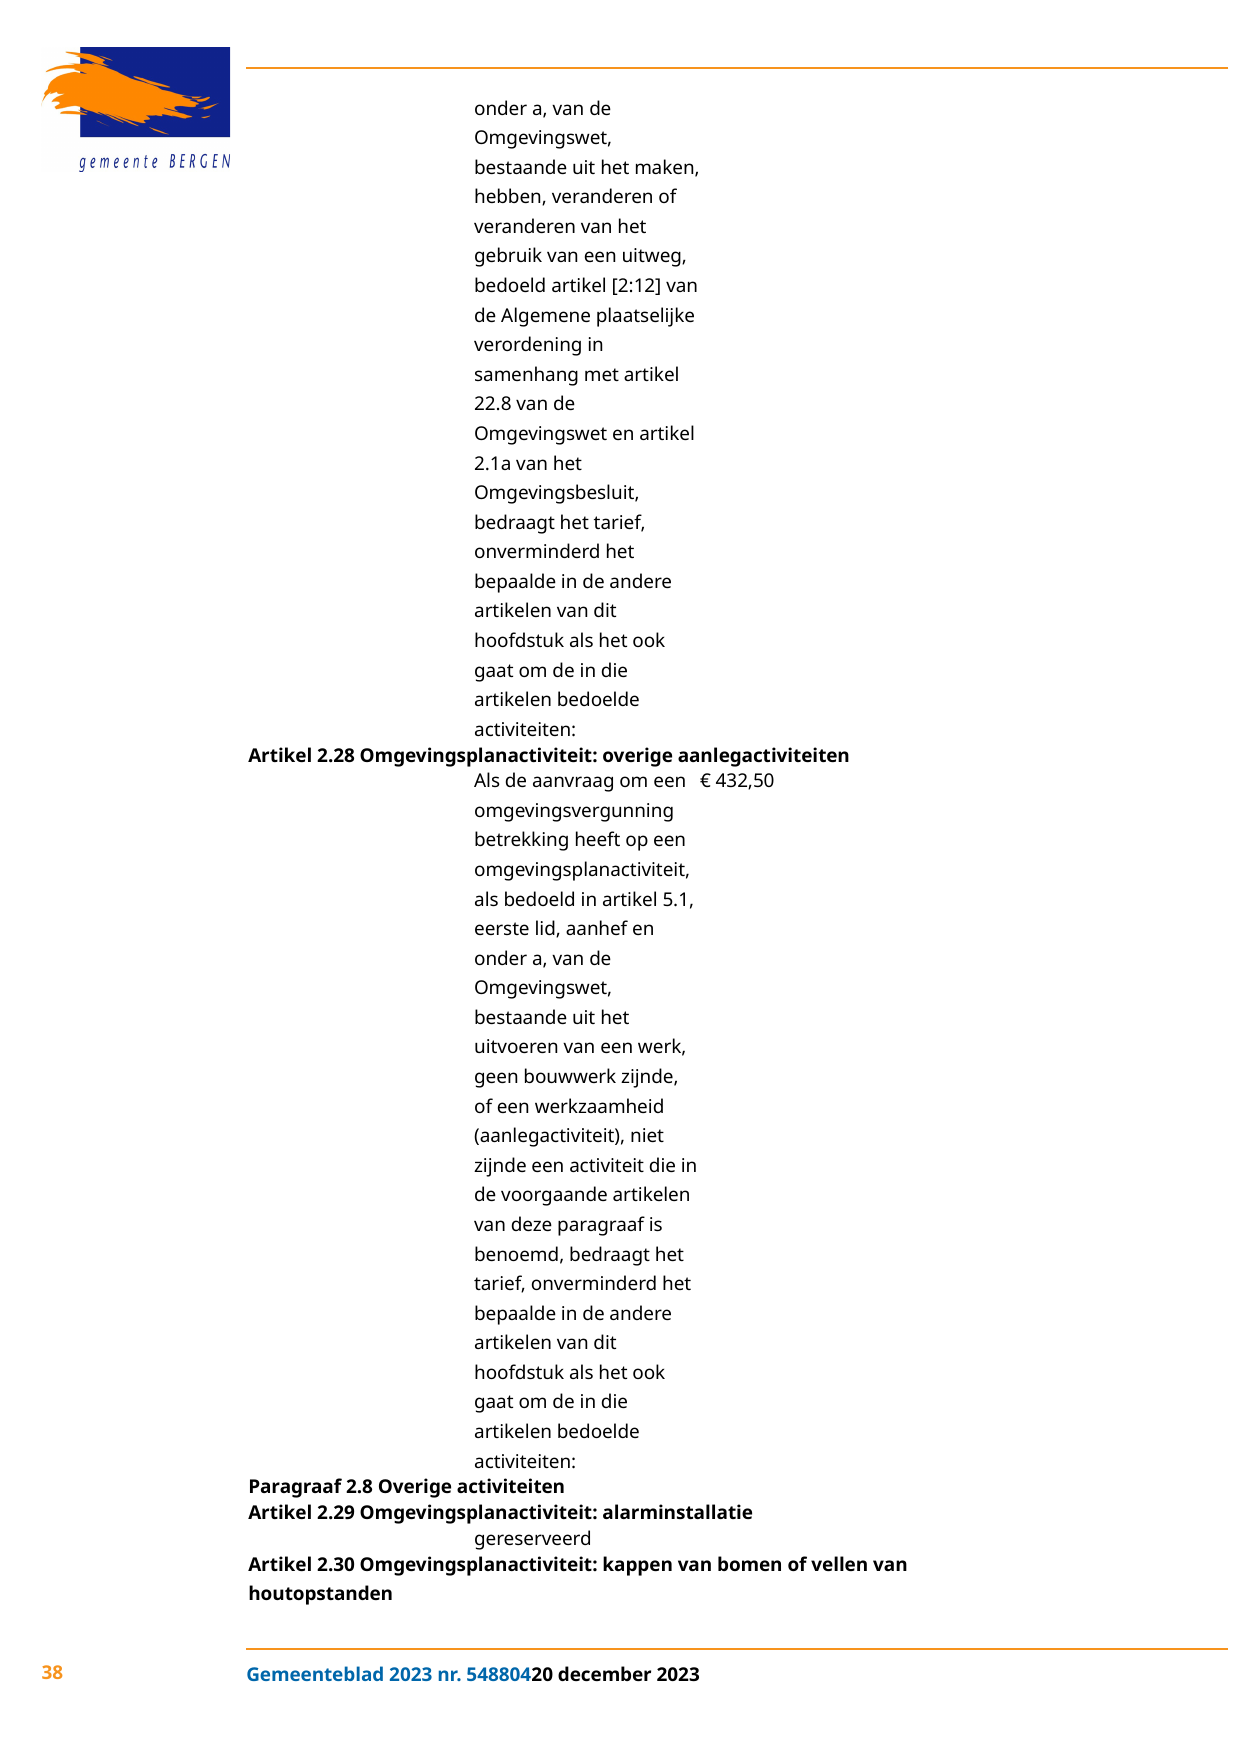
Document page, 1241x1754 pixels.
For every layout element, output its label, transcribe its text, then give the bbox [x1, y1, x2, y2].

table_cell [926, 95, 1152, 742]
table_cell [926, 1551, 1152, 1606]
table_cell gereserveerd [474, 1525, 700, 1551]
table_cell Als de aanvraag om een omgevingsvergunning betrekking heeft op een omgevingsplanactiviteit, als bedoeld in artikel 5.1, eerste lid, aanhef en onder a, van de Omgevingswet, bestaande uit het uitvoeren van een werk, geen bouwwerk zijnde, of een werkzaamheid (aanlegactiviteit), niet zijnde een activiteit die in de voorgaande artikelen van deze paragraaf is benoemd, bedraagt het tarief, onverminderd het bepaalde in de andere artikelen van dit hoofdstuk als het ook gaat om de in die artikelen bedoelde activiteiten: [474, 768, 700, 1474]
table_cell onder a, van de Omgevingswet, bestaande uit het maken, hebben, veranderen of veranderen van het gebruik van een uitweg, bedoeld artikel [2:12] van de Algemene plaatselijke verordening in samenhang met artikel 22.8 van de Omgevingswet en artikel 2.1a van het Omgevingsbesluit, bedraagt het tarief, onverminderd het bepaalde in de andere artikelen van dit hoofdstuk als het ook gaat om de in die artikelen bedoelde activiteiten: [474, 95, 700, 742]
table_cell [248, 95, 474, 742]
table_cell [926, 1499, 1152, 1525]
table_cell [700, 95, 926, 742]
table_cell [926, 768, 1152, 1474]
table_cell Artikel 2.29 Omgevingsplanactiviteit: alarminstallatie [248, 1499, 926, 1525]
table_cell Artikel 2.30 Omgevingsplanactiviteit: kappen van bomen of vellen van houtopstanden [248, 1551, 926, 1606]
table_cell [248, 1525, 474, 1551]
table_cell Artikel 2.28 Omgevingsplanactiviteit: overige aanlegactiviteiten [248, 742, 926, 767]
table_cell [700, 1525, 926, 1551]
table_cell [248, 768, 474, 1474]
table_cell € 432,50 [700, 768, 926, 1474]
picture [41, 47, 231, 172]
table_cell Paragraaf 2.8 Overige activiteiten [248, 1474, 1152, 1499]
table_cell [926, 1525, 1152, 1551]
table_cell [926, 742, 1152, 767]
